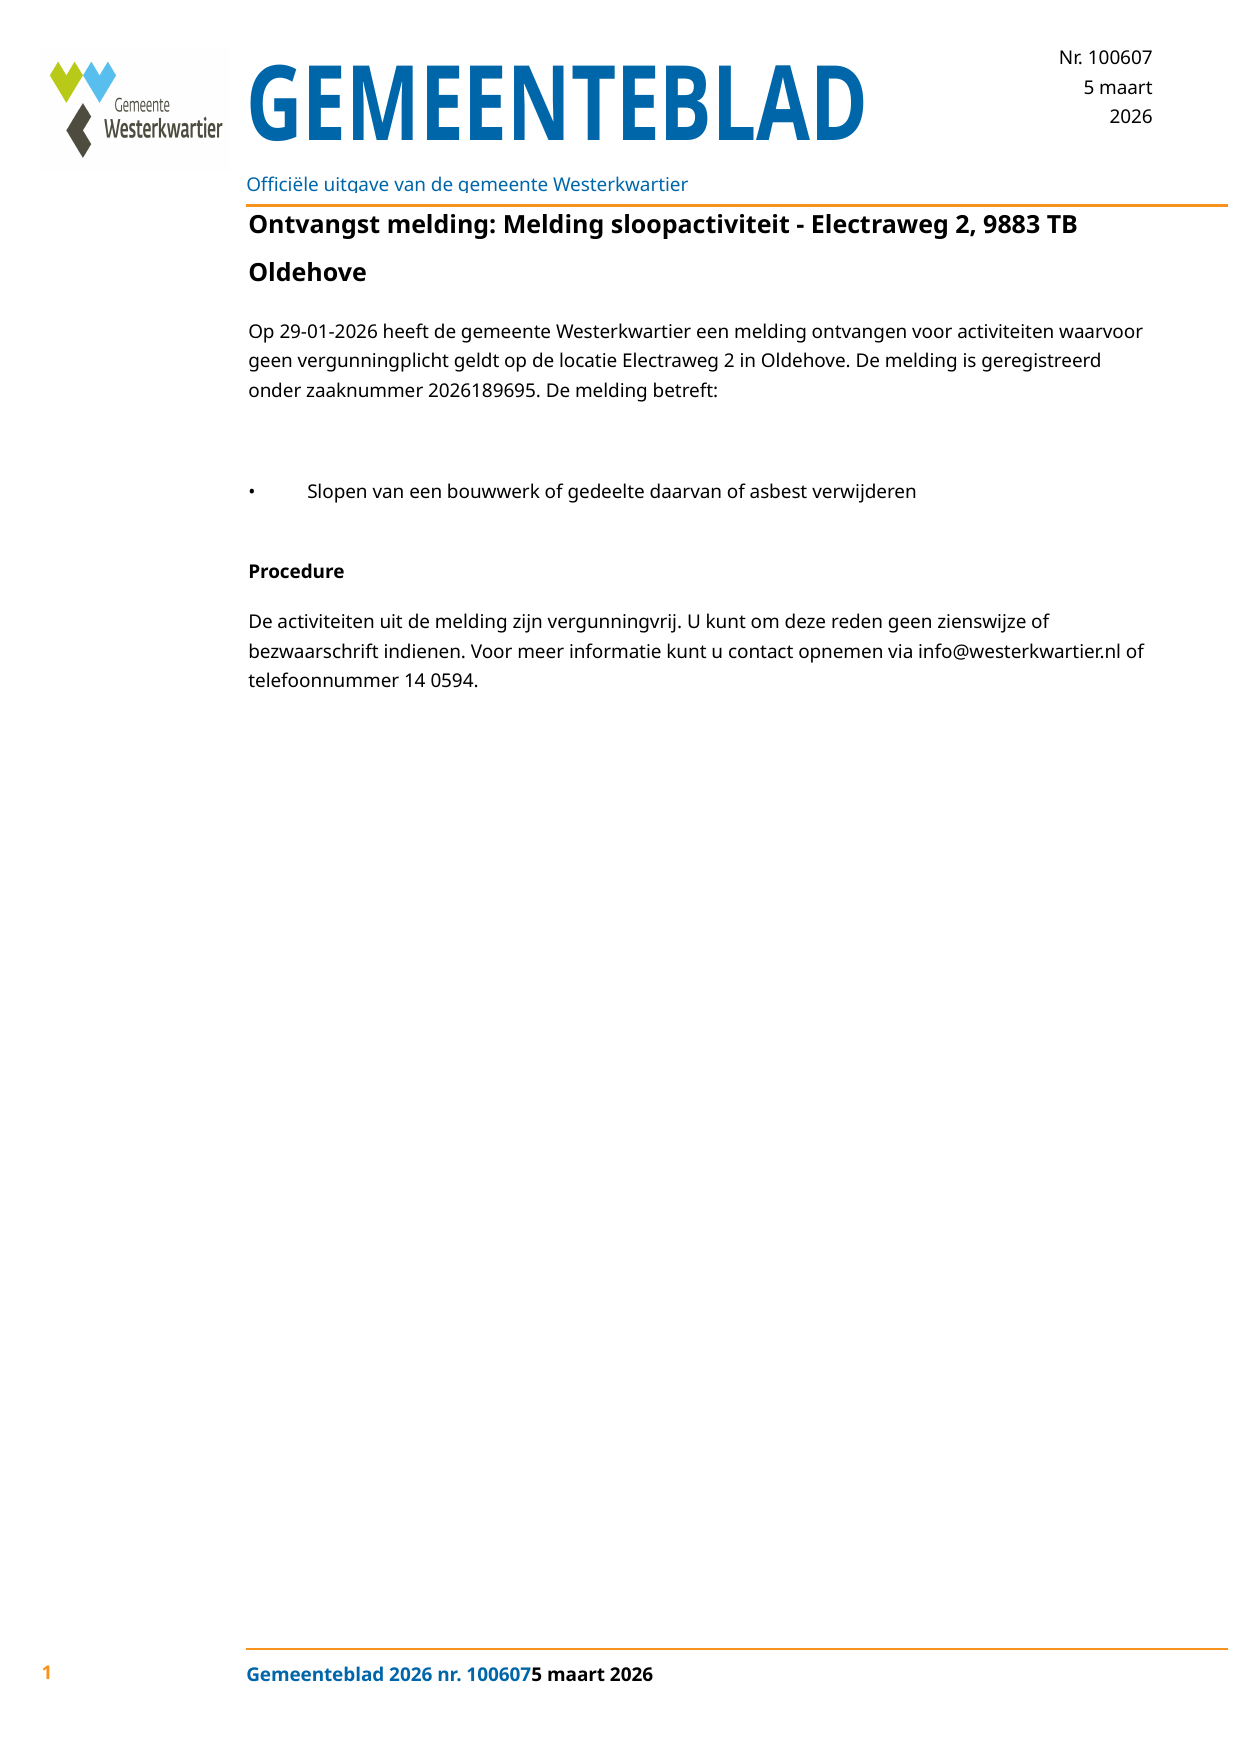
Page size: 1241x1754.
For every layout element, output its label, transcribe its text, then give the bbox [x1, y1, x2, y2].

text Ontvangst melding: Melding sloopactiviteit - Electraweg 2, 9883 TB Oldehove [248, 207, 1152, 288]
text Op 29-01-2026 heeft de gemeente Westerkwartier een melding ontvangen voor activiteiten waarvoor geen vergunningplicht geldt op de locatie Electraweg 2 in Oldehove. De melding is geregistreerd onder zaaknummer 2026189695. De melding betreft: [248, 318, 1152, 403]
text Procedure [248, 558, 1152, 584]
text De activiteiten uit de melding zijn vergunningvrij. U kunt om deze reden geen zienswijze of bezwaarschrift indienen. Voor meer informatie kunt u contact opnemen via info@westerkwartier.nl of telefoonnummer 14 0594. [248, 608, 1152, 693]
list Slopen van een bouwwerk of gedeelte daarvan of asbest verwijderen [248, 478, 1152, 504]
picture [41, 47, 231, 172]
